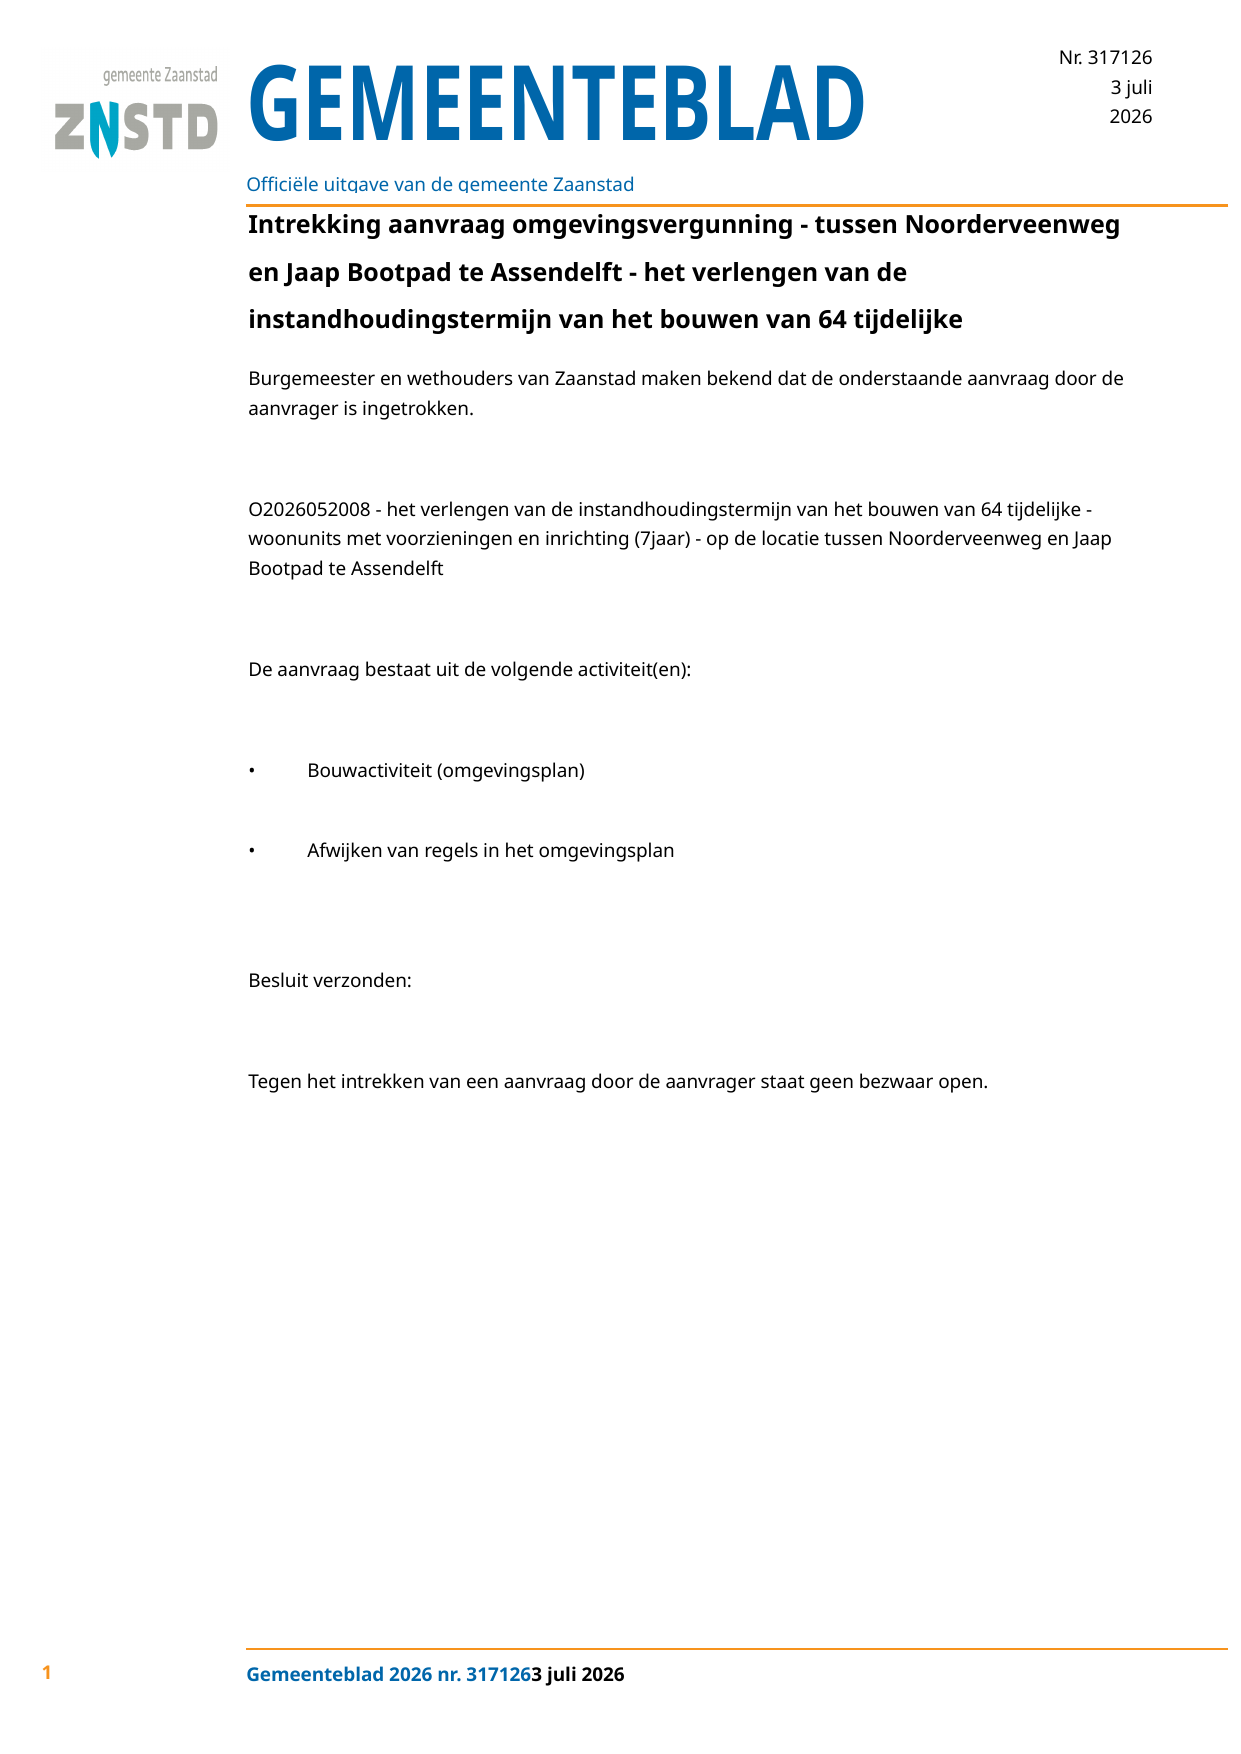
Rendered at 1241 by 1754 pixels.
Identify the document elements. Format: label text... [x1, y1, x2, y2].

text Besluit verzonden: [248, 967, 1152, 993]
list Afwijken van regels in het omgevingsplan [248, 837, 1152, 862]
text Intrekking aanvraag omgevingsvergunning - tussen Noorderveenweg en Jaap Bootpad te Assendelft - het verlengen van de instandhoudingstermijn van het bouwen van 64 tijdelijke [248, 207, 1152, 336]
text O2026052008 - het verlengen van de instandhoudingstermijn van het bouwen van 64 tijdelijke - woonunits met voorzieningen en inrichting (7jaar) - op de locatie tussen Noorderveenweg en Jaap Bootpad te Assendelft [248, 496, 1152, 581]
text Burgemeester en wethouders van Zaanstad maken bekend dat de onderstaande aanvraag door de aanvrager is ingetrokken. [248, 366, 1152, 421]
picture [41, 47, 231, 172]
text Tegen het intrekken van een aanvraag door de aanvrager staat geen bezwaar open. [248, 1068, 1152, 1094]
text De aanvraag bestaat uit de volgende activiteit(en): [248, 656, 1152, 682]
list Bouwactiviteit (omgevingsplan) [248, 757, 1152, 782]
